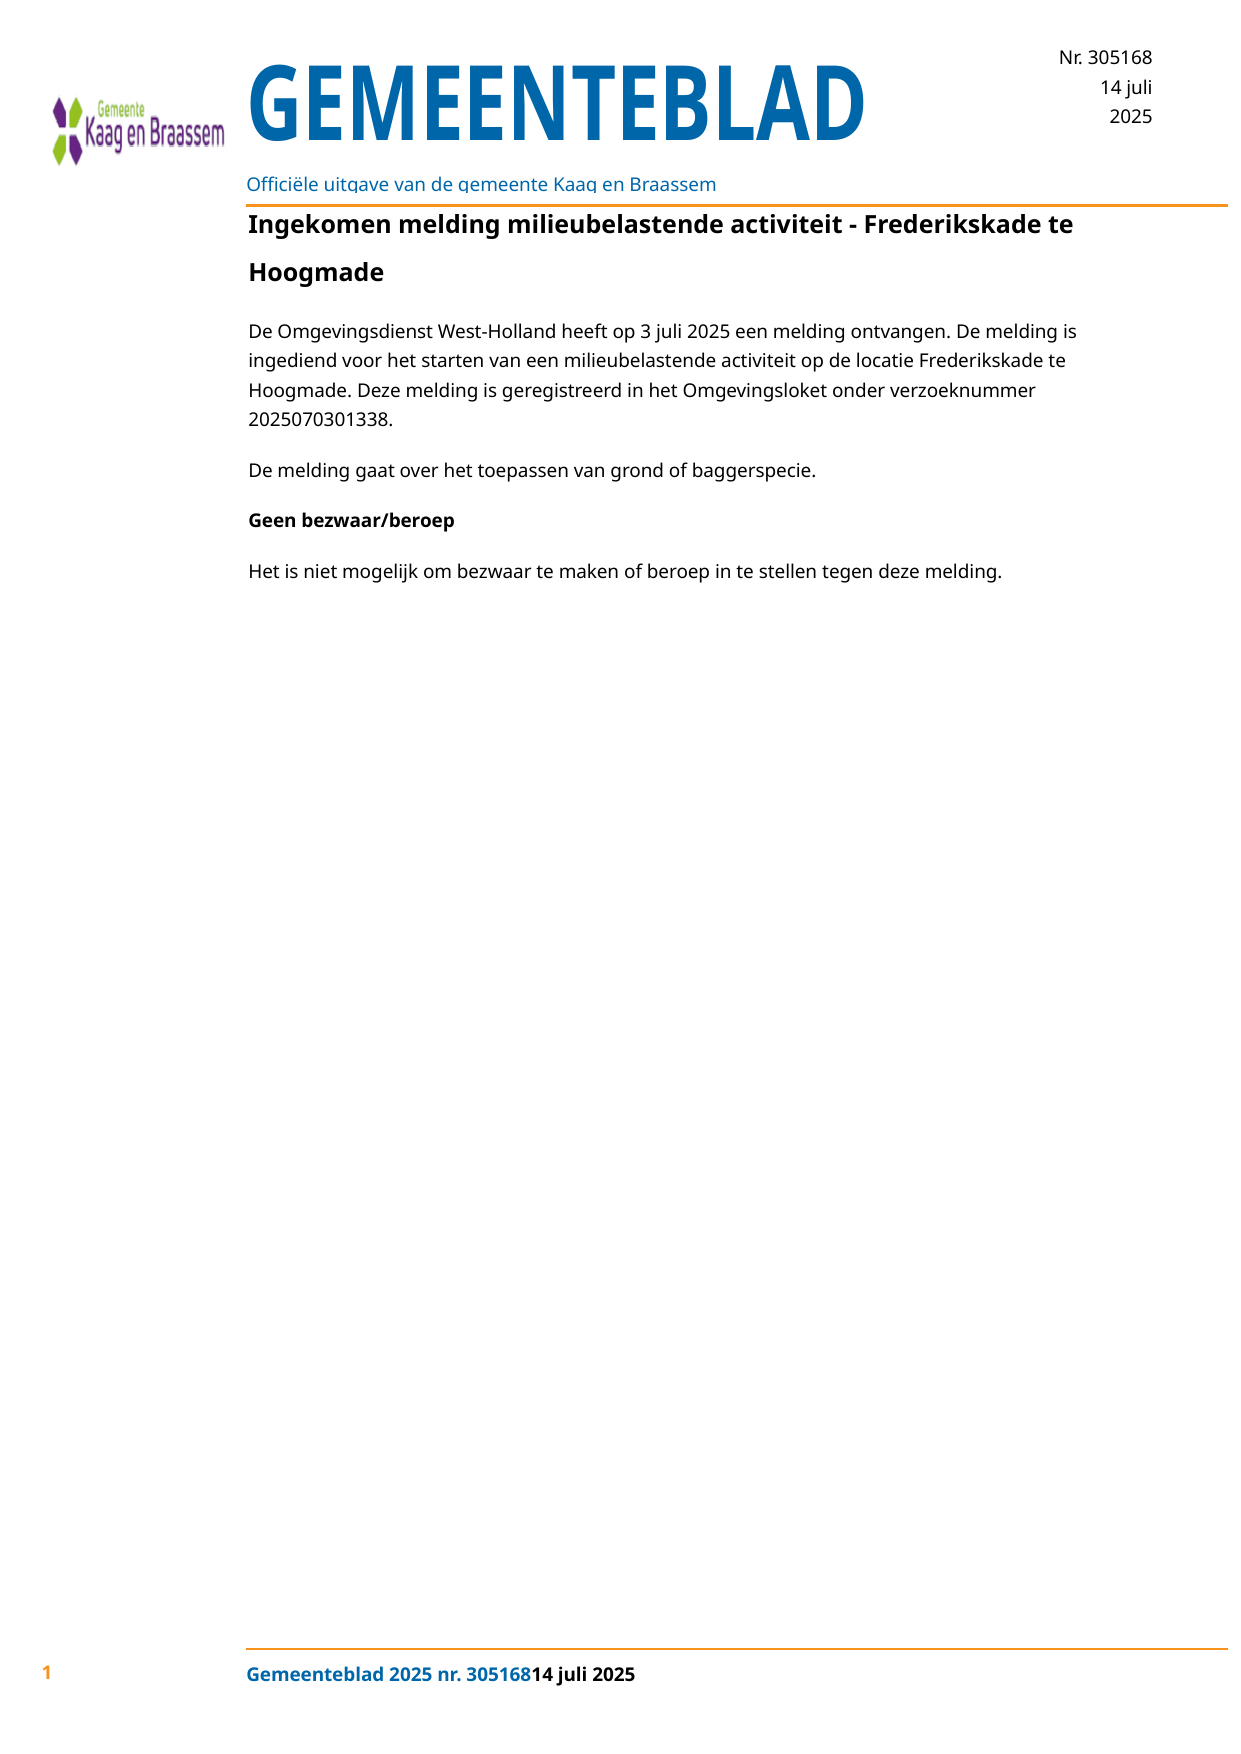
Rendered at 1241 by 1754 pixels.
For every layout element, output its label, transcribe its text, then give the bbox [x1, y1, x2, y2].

text De melding gaat over het toepassen van grond of baggerspecie. [248, 457, 1152, 483]
text Het is niet mogelijk om bezwaar te maken of beroep in te stellen tegen deze melding. [248, 558, 1152, 584]
text Ingekomen melding milieubelastende activiteit - Frederikskade te Hoogmade [248, 207, 1152, 288]
picture [41, 47, 231, 172]
text Geen bezwaar/beroep [248, 507, 1152, 533]
text De Omgevingsdienst West-Holland heeft op 3 juli 2025 een melding ontvangen. De melding is ingediend voor het starten van een milieubelastende activiteit op de locatie Frederikskade te Hoogmade. Deze melding is geregistreerd in het Omgevingsloket onder verzoeknummer 2025070301338. [248, 318, 1152, 432]
